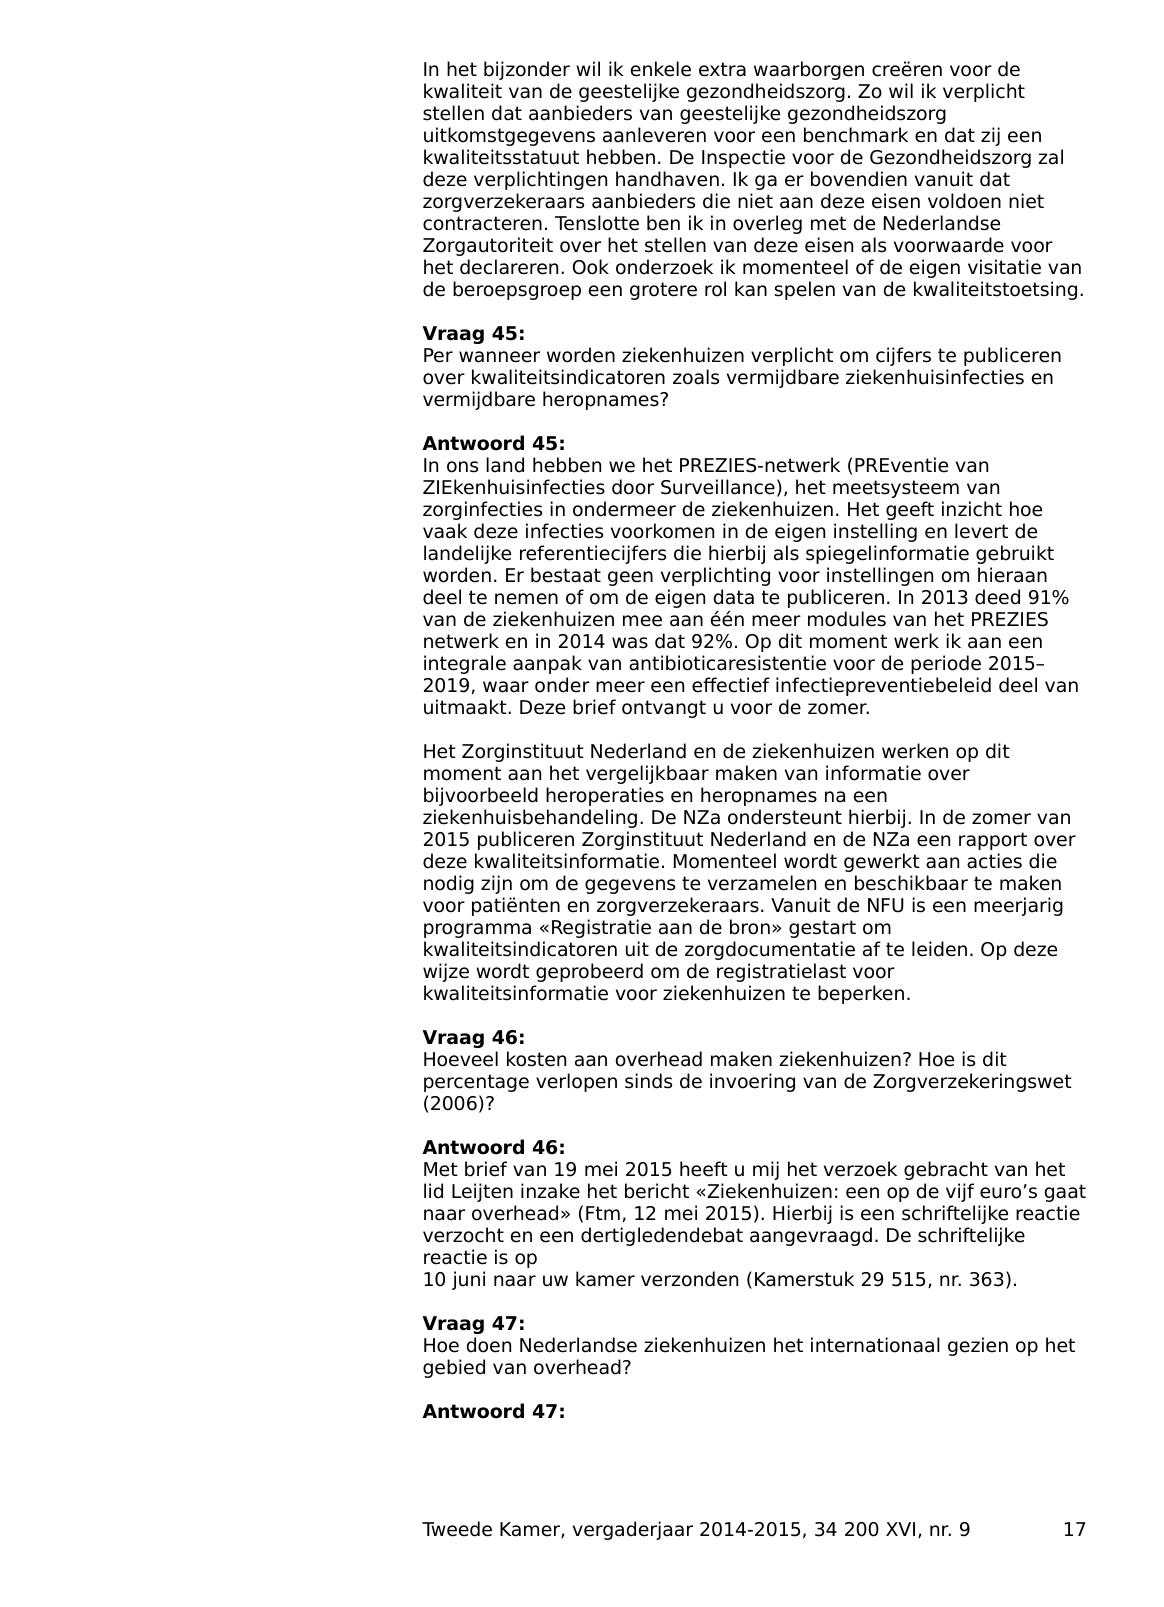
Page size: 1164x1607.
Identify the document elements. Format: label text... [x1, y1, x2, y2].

text Antwoord 46: [422, 1137, 1087, 1159]
text Met brief van 19 mei 2015 heeft u mij het verzoek gebracht van het lid Leijten inzake het bericht «Ziekenhuizen: een op de vijf euro’s gaat naar overhead» (Ftm, 12 mei 2015). Hierbij is een schriftelijke reactie verzocht en een dertigledendebat aangevraagd. De schriftelijke reactie is op [422, 1159, 1087, 1269]
text Vraag 46: [422, 1027, 1087, 1049]
text In het bijzonder wil ik enkele extra waarborgen creëren voor de kwaliteit van de geestelijke gezondheidszorg. Zo wil ik verplicht stellen dat aanbieders van geestelijke gezondheidszorg uitkomstgegevens aanleveren voor een benchmark en dat zij een kwaliteitsstatuut hebben. De Inspectie voor de Gezondheidszorg zal deze verplichtingen handhaven. Ik ga er bovendien vanuit dat zorgverzekeraars aanbieders die niet aan deze eisen voldoen niet contracteren. Tenslotte ben ik in overleg met de Nederlandse Zorgautoriteit over het stellen van deze eisen als voorwaarde voor het declareren. Ook onderzoek ik momenteel of de eigen visitatie van de beroepsgroep een grotere rol kan spelen van de kwaliteitstoetsing. [422, 59, 1087, 301]
text Antwoord 47: [422, 1401, 1087, 1423]
text In ons land hebben we het PREZIES-netwerk (PREventie van ZIEkenhuisinfecties door Surveillance), het meetsysteem van zorginfecties in ondermeer de ziekenhuizen. Het geeft inzicht hoe vaak deze infecties voorkomen in de eigen instelling en levert de landelijke referentiecijfers die hierbij als spiegelinformatie gebruikt worden. Er bestaat geen verplichting voor instellingen om hieraan deel te nemen of om de eigen data te publiceren. In 2013 deed 91% van de ziekenhuizen mee aan één meer modules van het PREZIES netwerk en in 2014 was dat 92%. Op dit moment werk ik aan een integrale aanpak van antibioticaresistentie voor de periode 2015–2019, waar onder meer een effectief infectiepreventiebeleid deel van uitmaakt. Deze brief ontvangt u voor de zomer. [422, 455, 1087, 719]
text 10 juni naar uw kamer verzonden (Kamerstuk 29 515, nr. 363). [422, 1269, 1087, 1291]
text Per wanneer worden ziekenhuizen verplicht om cijfers te publiceren over kwaliteitsindicatoren zoals vermijdbare ziekenhuisinfecties en vermijdbare heropnames? [422, 345, 1087, 411]
text Hoe doen Nederlandse ziekenhuizen het internationaal gezien op het gebied van overhead? [422, 1335, 1087, 1379]
text Het Zorginstituut Nederland en de ziekenhuizen werken op dit moment aan het vergelijkbaar maken van informatie over bijvoorbeeld heroperaties en heropnames na een ziekenhuisbehandeling. De NZa ondersteunt hierbij. In de zomer van 2015 publiceren Zorginstituut Nederland en de NZa een rapport over deze kwaliteitsinformatie. Momenteel wordt gewerkt aan acties die nodig zijn om de gegevens te verzamelen en beschikbaar te maken voor patiënten en zorgverzekeraars. Vanuit de NFU is een meerjarig programma «Registratie aan de bron» gestart om kwaliteitsindicatoren uit de zorgdocumentatie af te leiden. Op deze wijze wordt geprobeerd om de registratielast voor kwaliteitsinformatie voor ziekenhuizen te beperken. [422, 741, 1087, 1005]
text Antwoord 45: [422, 433, 1087, 455]
text Vraag 45: [422, 323, 1087, 345]
text Hoeveel kosten aan overhead maken ziekenhuizen? Hoe is dit percentage verlopen sinds de invoering van de Zorgverzekeringswet (2006)? [422, 1049, 1087, 1115]
text Vraag 47: [422, 1313, 1087, 1335]
